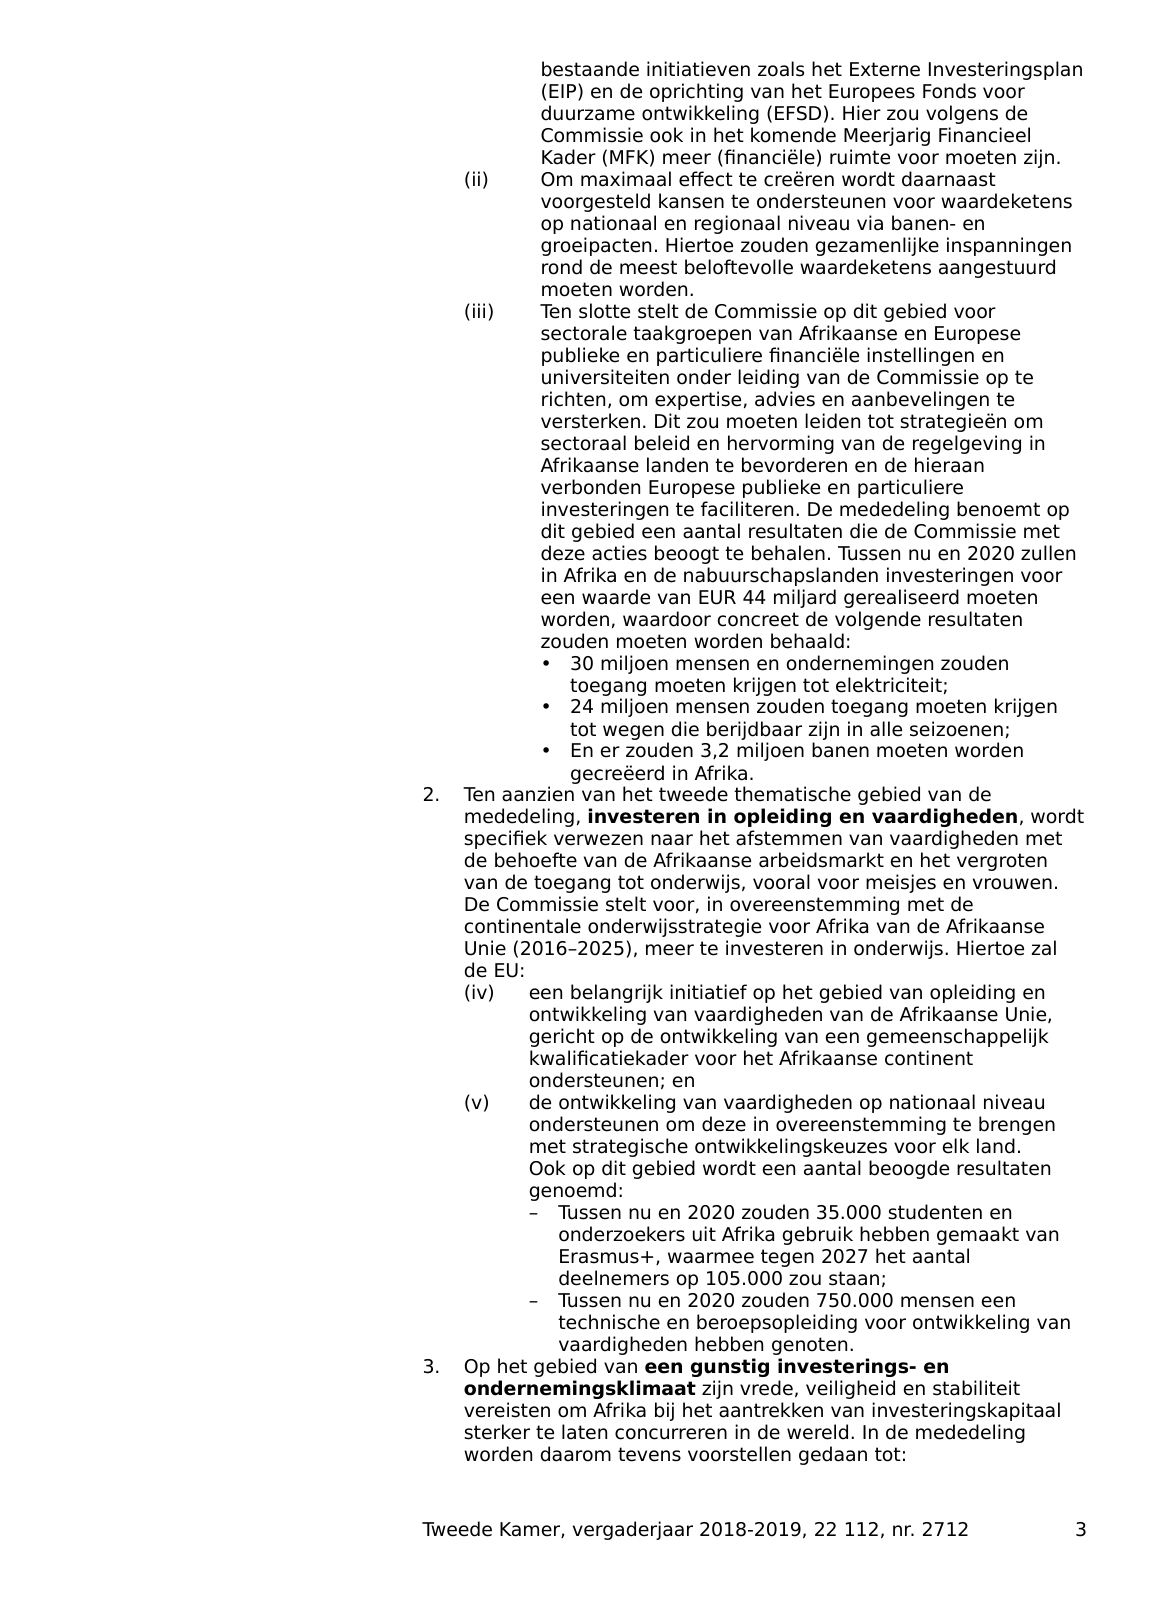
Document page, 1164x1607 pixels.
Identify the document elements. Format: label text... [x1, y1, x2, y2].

text (ii) Om maximaal effect te creëren wordt daarnaast voorgesteld kansen te ondersteunen voor waardeketens op nationaal en regionaal niveau via banen- en groeipacten. Hiertoe zouden gezamenlijke inspanningen rond de meest beloftevolle waardeketens aangestuurd moeten worden. [464, 169, 1087, 301]
text • 24 miljoen mensen zouden toegang moeten krijgen tot wegen die berijdbaar zijn in alle seizoenen; [540, 696, 1087, 740]
text – Tussen nu en 2020 zouden 35.000 studenten en onderzoekers uit Afrika gebruik hebben gemaakt van Erasmus+, waarmee tegen 2027 het aantal deelnemers op 105.000 zou staan; [529, 1202, 1087, 1290]
text 3. Op het gebied van een gunstig investerings- en ondernemingsklimaat zijn vrede, veiligheid en stabiliteit vereisten om Afrika bij het aantrekken van investeringskapitaal sterker te laten concurreren in de wereld. In de mededeling worden daarom tevens voorstellen gedaan tot: [422, 1356, 1087, 1466]
text • En er zouden 3,2 miljoen banen moeten worden gecreëerd in Afrika. [540, 740, 1087, 784]
text (v) de ontwikkeling van vaardigheden op nationaal niveau ondersteunen om deze in overeenstemming te brengen met strategische ontwikkelingskeuzes voor elk land. [463, 1092, 1087, 1158]
text – Tussen nu en 2020 zouden 750.000 mensen een technische en beroepsopleiding voor ontwikkeling van vaardigheden hebben genoten. [529, 1290, 1087, 1356]
text (iii) Ten slotte stelt de Commissie op dit gebied voor sectorale taakgroepen van Afrikaanse en Europese publieke en particuliere financiële instellingen en universiteiten onder leiding van de Commissie op te richten, om expertise, advies en aanbevelingen te versterken. Dit zou moeten leiden tot strategieën om sectoraal beleid en hervorming van de regelgeving in Afrikaanse landen te bevorderen en de hieraan verbonden Europese publieke en particuliere investeringen te faciliteren. De mededeling benoemt op dit gebied een aantal resultaten die de Commissie met deze acties beoogt te behalen. Tussen nu en 2020 zullen in Afrika en de nabuurschapslanden investeringen voor een waarde van EUR 44 miljard gerealiseerd moeten worden, waardoor concreet de volgende resultaten zouden moeten worden behaald: [464, 301, 1087, 652]
text • 30 miljoen mensen en ondernemingen zouden toegang moeten krijgen tot elektriciteit; [540, 652, 1087, 696]
text bestaande initiatieven zoals het Externe Investeringsplan (EIP) en de oprichting van het Europees Fonds voor duurzame ontwikkeling (EFSD). Hier zou volgens de Commissie ook in het komende Meerjarig Financieel Kader (MFK) meer (financiële) ruimte voor moeten zijn. [464, 59, 1087, 169]
text Ook op dit gebied wordt een aantal beoogde resultaten genoemd: [528, 1158, 1087, 1202]
text 2. Ten aanzien van het tweede thematische gebied van de mededeling, investeren in opleiding en vaardigheden, wordt specifiek verwezen naar het afstemmen van vaardigheden met de behoefte van de Afrikaanse arbeidsmarkt en het vergroten van de toegang tot onderwijs, vooral voor meisjes en vrouwen. De Commissie stelt voor, in overeenstemming met de continentale onderwijsstrategie voor Afrika van de Afrikaanse Unie (2016–2025), meer te investeren in onderwijs. Hiertoe zal de EU: [422, 784, 1087, 982]
text (iv) een belangrijk initiatief op het gebied van opleiding en ontwikkeling van vaardigheden van de Afrikaanse Unie, gericht op de ontwikkeling van een gemeenschappelijk kwalificatiekader voor het Afrikaanse continent ondersteunen; en [463, 982, 1087, 1092]
